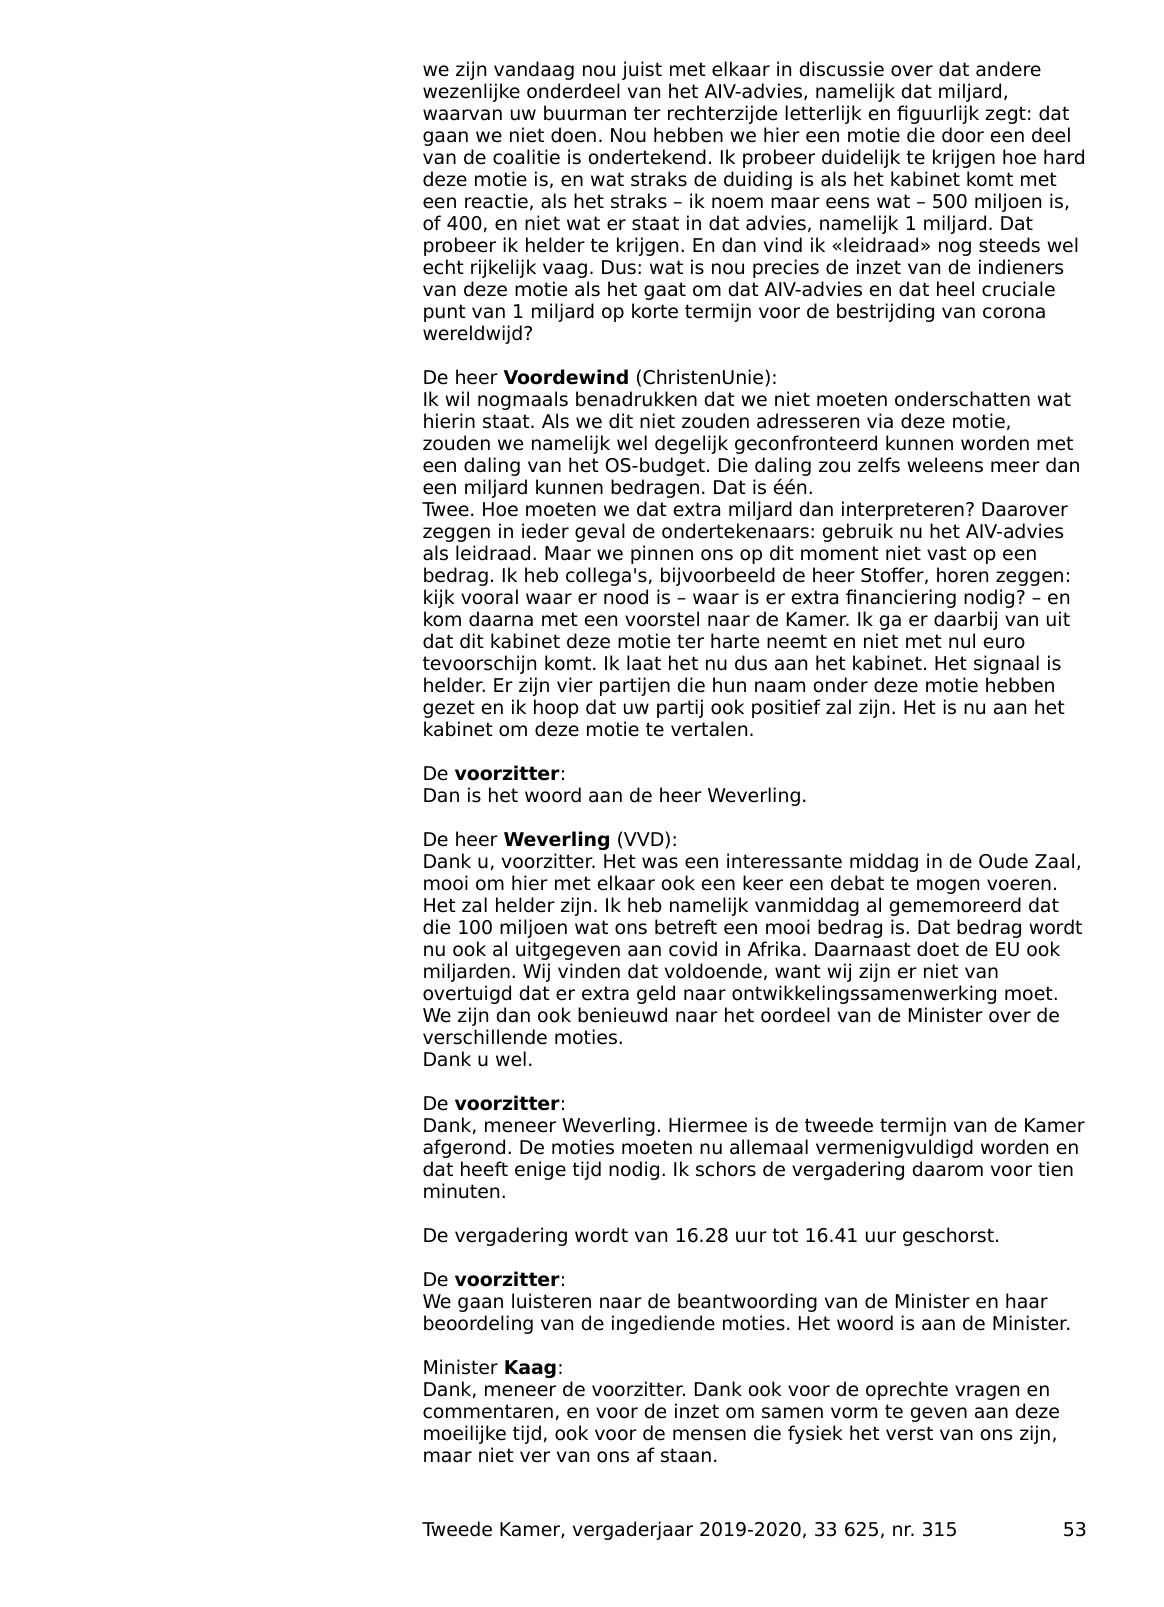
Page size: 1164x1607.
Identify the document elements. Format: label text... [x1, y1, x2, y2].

text De heer Weverling (VVD): [422, 829, 1087, 851]
text Minister Kaag: [422, 1357, 1087, 1379]
text We gaan luisteren naar de beantwoording van de Minister en haar beoordeling van de ingediende moties. Het woord is aan de Minister. [422, 1291, 1087, 1335]
text Het zal helder zijn. Ik heb namelijk vanmiddag al gememoreerd dat die 100 miljoen wat ons betreft een mooi bedrag is. Dat bedrag wordt nu ook al uitgegeven aan covid in Afrika. Daarnaast doet de EU ook miljarden. Wij vinden dat voldoende, want wij zijn er niet van overtuigd dat er extra geld naar ontwikkelingssamenwerking moet. We zijn dan ook benieuwd naar het oordeel van de Minister over de verschillende moties. [422, 895, 1087, 1049]
text Dan is het woord aan de heer Weverling. [422, 785, 1087, 807]
text Ik wil nogmaals benadrukken dat we niet moeten onderschatten wat hierin staat. Als we dit niet zouden adresseren via deze motie, zouden we namelijk wel degelijk geconfronteerd kunnen worden met een daling van het OS-budget. Die daling zou zelfs weleens meer dan een miljard kunnen bedragen. Dat is één. [422, 389, 1087, 499]
text we zijn vandaag nou juist met elkaar in discussie over dat andere wezenlijke onderdeel van het AIV-advies, namelijk dat miljard, waarvan uw buurman ter rechterzijde letterlijk en figuurlijk zegt: dat gaan we niet doen. Nou hebben we hier een motie die door een deel van de coalitie is ondertekend. Ik probeer duidelijk te krijgen hoe hard deze motie is, en wat straks de duiding is als het kabinet komt met een reactie, als het straks – ik noem maar eens wat – 500 miljoen is, of 400, en niet wat er staat in dat advies, namelijk 1 miljard. Dat probeer ik helder te krijgen. En dan vind ik «leidraad» nog steeds wel echt rijkelijk vaag. Dus: wat is nou precies de inzet van de indieners van deze motie als het gaat om dat AIV-advies en dat heel cruciale punt van 1 miljard op korte termijn voor de bestrijding van corona wereldwijd? [422, 59, 1087, 345]
text Twee. Hoe moeten we dat extra miljard dan interpreteren? Daarover zeggen in ieder geval de ondertekenaars: gebruik nu het AIV-advies als leidraad. Maar we pinnen ons op dit moment niet vast op een bedrag. Ik heb collega's, bijvoorbeeld de heer Stoffer, horen zeggen: kijk vooral waar er nood is – waar is er extra financiering nodig? – en kom daarna met een voorstel naar de Kamer. Ik ga er daarbij van uit dat dit kabinet deze motie ter harte neemt en niet met nul euro tevoorschijn komt. Ik laat het nu dus aan het kabinet. Het signaal is helder. Er zijn vier partijen die hun naam onder deze motie hebben gezet en ik hoop dat uw partij ook positief zal zijn. Het is nu aan het kabinet om deze motie te vertalen. [422, 499, 1087, 741]
text De heer Voordewind (ChristenUnie): [422, 367, 1087, 389]
text De voorzitter: [422, 1093, 1087, 1115]
text Dank, meneer Weverling. Hiermee is de tweede termijn van de Kamer afgerond. De moties moeten nu allemaal vermenigvuldigd worden en dat heeft enige tijd nodig. Ik schors de vergadering daarom voor tien minuten. [422, 1115, 1087, 1203]
text De vergadering wordt van 16.28 uur tot 16.41 uur geschorst. [422, 1225, 1087, 1247]
text De voorzitter: [422, 763, 1087, 785]
text De voorzitter: [422, 1269, 1087, 1291]
text Dank u, voorzitter. Het was een interessante middag in de Oude Zaal, mooi om hier met elkaar ook een keer een debat te mogen voeren. [422, 851, 1087, 895]
text Dank u wel. [422, 1049, 1087, 1071]
text Dank, meneer de voorzitter. Dank ook voor de oprechte vragen en commentaren, en voor de inzet om samen vorm te geven aan deze moeilijke tijd, ook voor de mensen die fysiek het verst van ons zijn, maar niet ver van ons af staan. [422, 1379, 1087, 1467]
